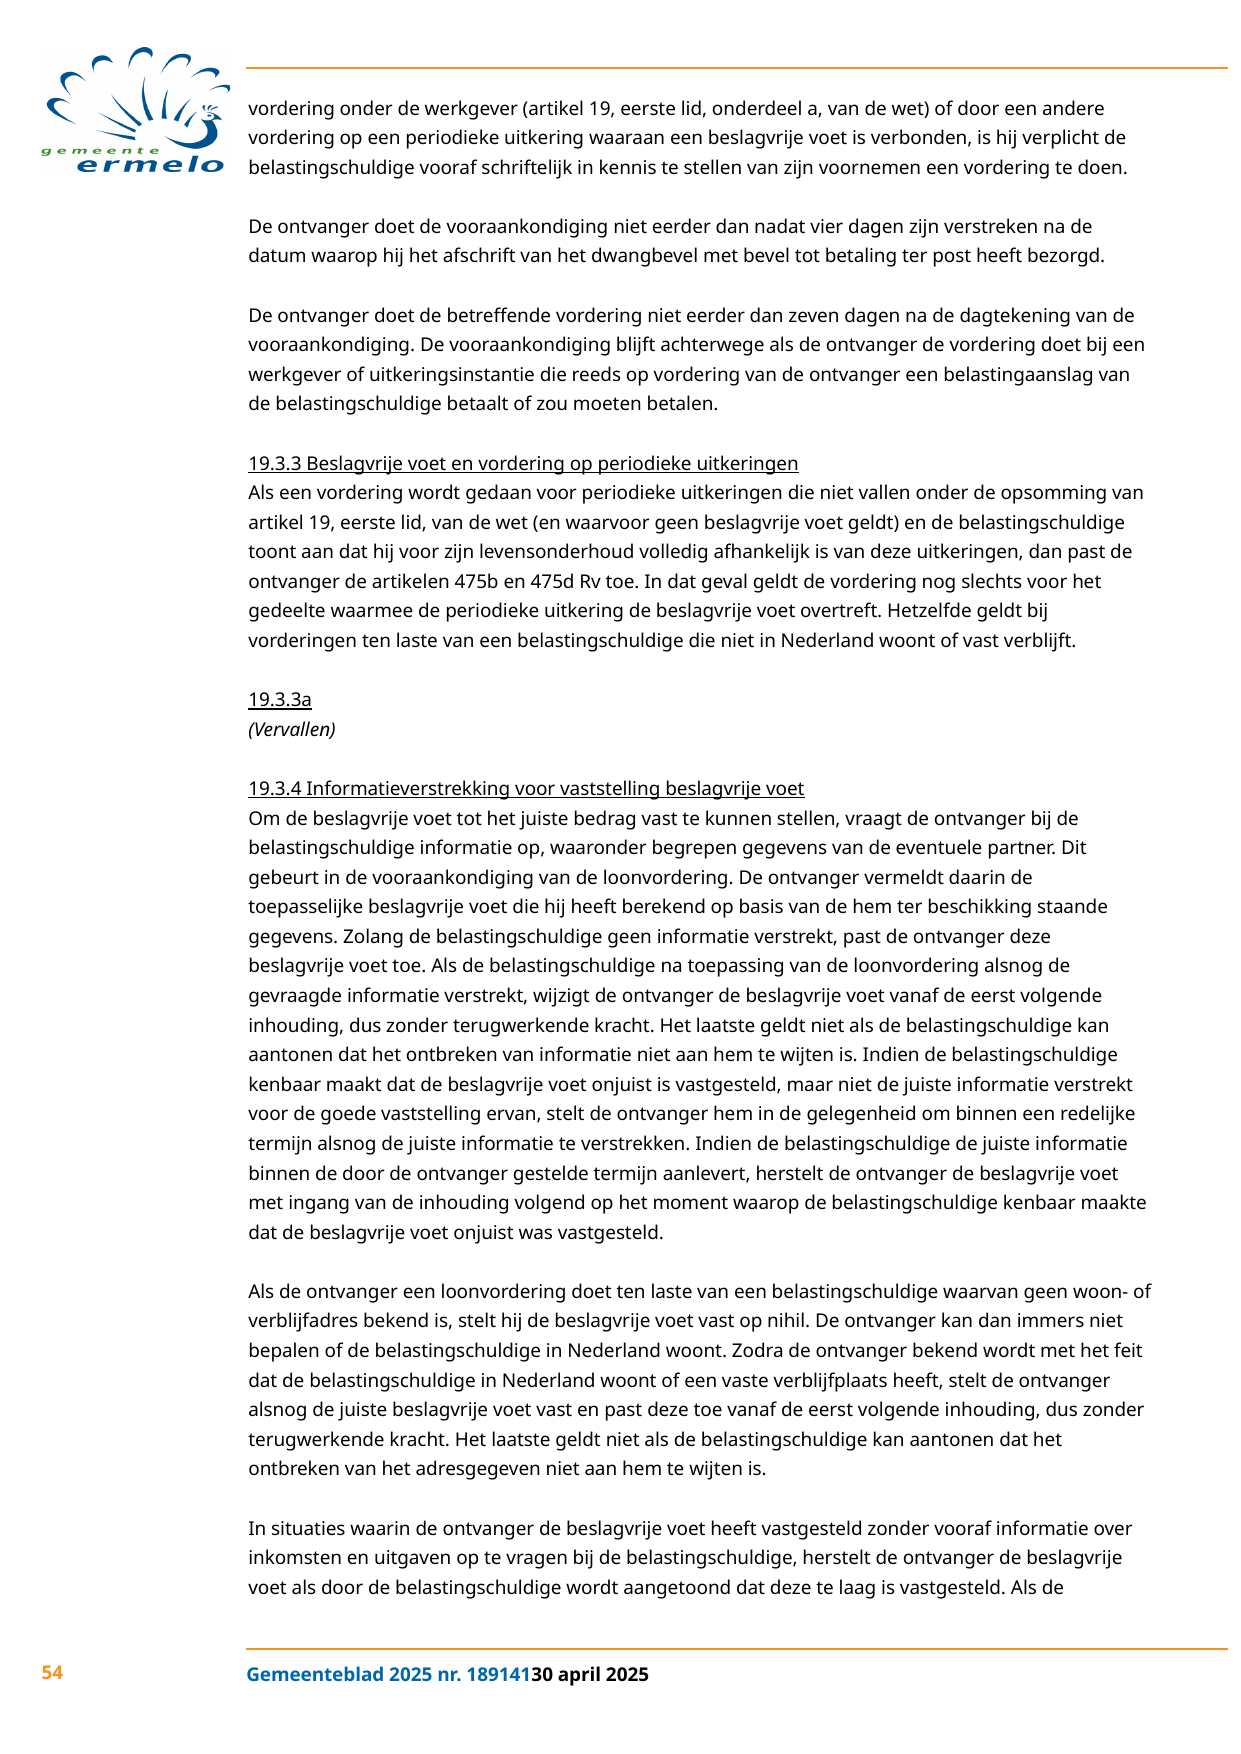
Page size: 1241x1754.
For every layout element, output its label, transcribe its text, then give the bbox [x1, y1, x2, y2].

text Als de ontvanger een loonvordering doet ten laste van een belastingschuldige waarvan geen woon- of verblijfadres bekend is, stelt hij de beslagvrije voet vast op nihil. De ontvanger kan dan immers niet bepalen of de belastingschuldige in Nederland woont. Zodra de ontvanger bekend wordt met het feit dat de belastingschuldige in Nederland woont of een vaste verblijfplaats heeft, stelt de ontvanger alsnog de juiste beslagvrije voet vast en past deze toe vanaf de eerst volgende inhouding, dus zonder terugwerkende kracht. Het laatste geldt niet als de belastingschuldige kan aantonen dat het ontbreken van het adresgegeven niet aan hem te wijten is. [248, 1278, 1152, 1481]
picture [41, 47, 231, 172]
text (Vervallen) [248, 716, 1152, 742]
text De ontvanger doet de vooraankondiging niet eerder dan nadat vier dagen zijn verstreken na de datum waarop hij het afschrift van het dwangbevel met bevel tot betaling ter post heeft bezorgd. [248, 213, 1152, 268]
text Om de beslagvrije voet tot het juiste bedrag vast te kunnen stellen, vraagt de ontvanger bij de belastingschuldige informatie op, waaronder begrepen gegevens van de eventuele partner. Dit gebeurt in de vooraankondiging van de loonvordering. De ontvanger vermeldt daarin de toepasselijke beslagvrije voet die hij heeft berekend op basis van de hem ter beschikking staande gegevens. Zolang de belastingschuldige geen informatie verstrekt, past de ontvanger deze beslagvrije voet toe. Als de belastingschuldige na toepassing van de loonvordering alsnog de gevraagde informatie verstrekt, wijzigt de ontvanger de beslagvrije voet vanaf de eerst volgende inhouding, dus zonder terugwerkende kracht. Het laatste geldt niet als de belastingschuldige kan aantonen dat het ontbreken van informatie niet aan hem te wijten is. Indien de belastingschuldige kenbaar maakt dat de beslagvrije voet onjuist is vastgesteld, maar niet de juiste informatie verstrekt voor de goede vaststelling ervan, stelt de ontvanger hem in de gelegenheid om binnen een redelijke termijn alsnog de juiste informatie te verstrekken. Indien de belastingschuldige de juiste informatie binnen de door de ontvanger gestelde termijn aanlevert, herstelt de ontvanger de beslagvrije voet met ingang van de inhouding volgend op het moment waarop de belastingschuldige kenbaar maakte dat de beslagvrije voet onjuist was vastgesteld. [248, 805, 1152, 1245]
text Als een vordering wordt gedaan voor periodieke uitkeringen die niet vallen onder de opsomming van artikel 19, eerste lid, van de wet (en waarvoor geen beslagvrije voet geldt) en de belastingschuldige toont aan dat hij voor zijn levensonderhoud volledig afhankelijk is van deze uitkeringen, dan past de ontvanger de artikelen 475b en 475d Rv toe. In dat geval geldt de vordering nog slechts voor het gedeelte waarmee de periodieke uitkering de beslagvrije voet overtreft. Hetzelfde geldt bij vorderingen ten laste van een belastingschuldige die niet in Nederland woont of vast verblijft. [248, 479, 1152, 653]
text De ontvanger doet de betreffende vordering niet eerder dan zeven dagen na de dagtekening van de vooraankondiging. De vooraankondiging blijft achterwege als de ontvanger de vordering doet bij een werkgever of uitkeringsinstantie die reeds op vordering van de ontvanger een belastingaanslag van de belastingschuldige betaalt of zou moeten betalen. [248, 302, 1152, 416]
text 19.3.3a [248, 686, 1152, 712]
text 19.3.3 Beslagvrije voet en vordering op periodieke uitkeringen [248, 450, 1152, 476]
text vordering onder de werkgever (artikel 19, eerste lid, onderdeel a, van de wet) of door een andere vordering op een periodieke uitkering waaraan een beslagvrije voet is verbonden, is hij verplicht de belastingschuldige vooraf schriftelijk in kennis te stellen van zijn voornemen een vordering te doen. [248, 95, 1152, 180]
text In situaties waarin de ontvanger de beslagvrije voet heeft vastgesteld zonder vooraf informatie over inkomsten en uitgaven op te vragen bij de belastingschuldige, herstelt de ontvanger de beslagvrije voet als door de belastingschuldige wordt aangetoond dat deze te laag is vastgesteld. Als de [248, 1515, 1152, 1600]
text 19.3.4 Informatieverstrekking voor vaststelling beslagvrije voet [248, 775, 1152, 801]
